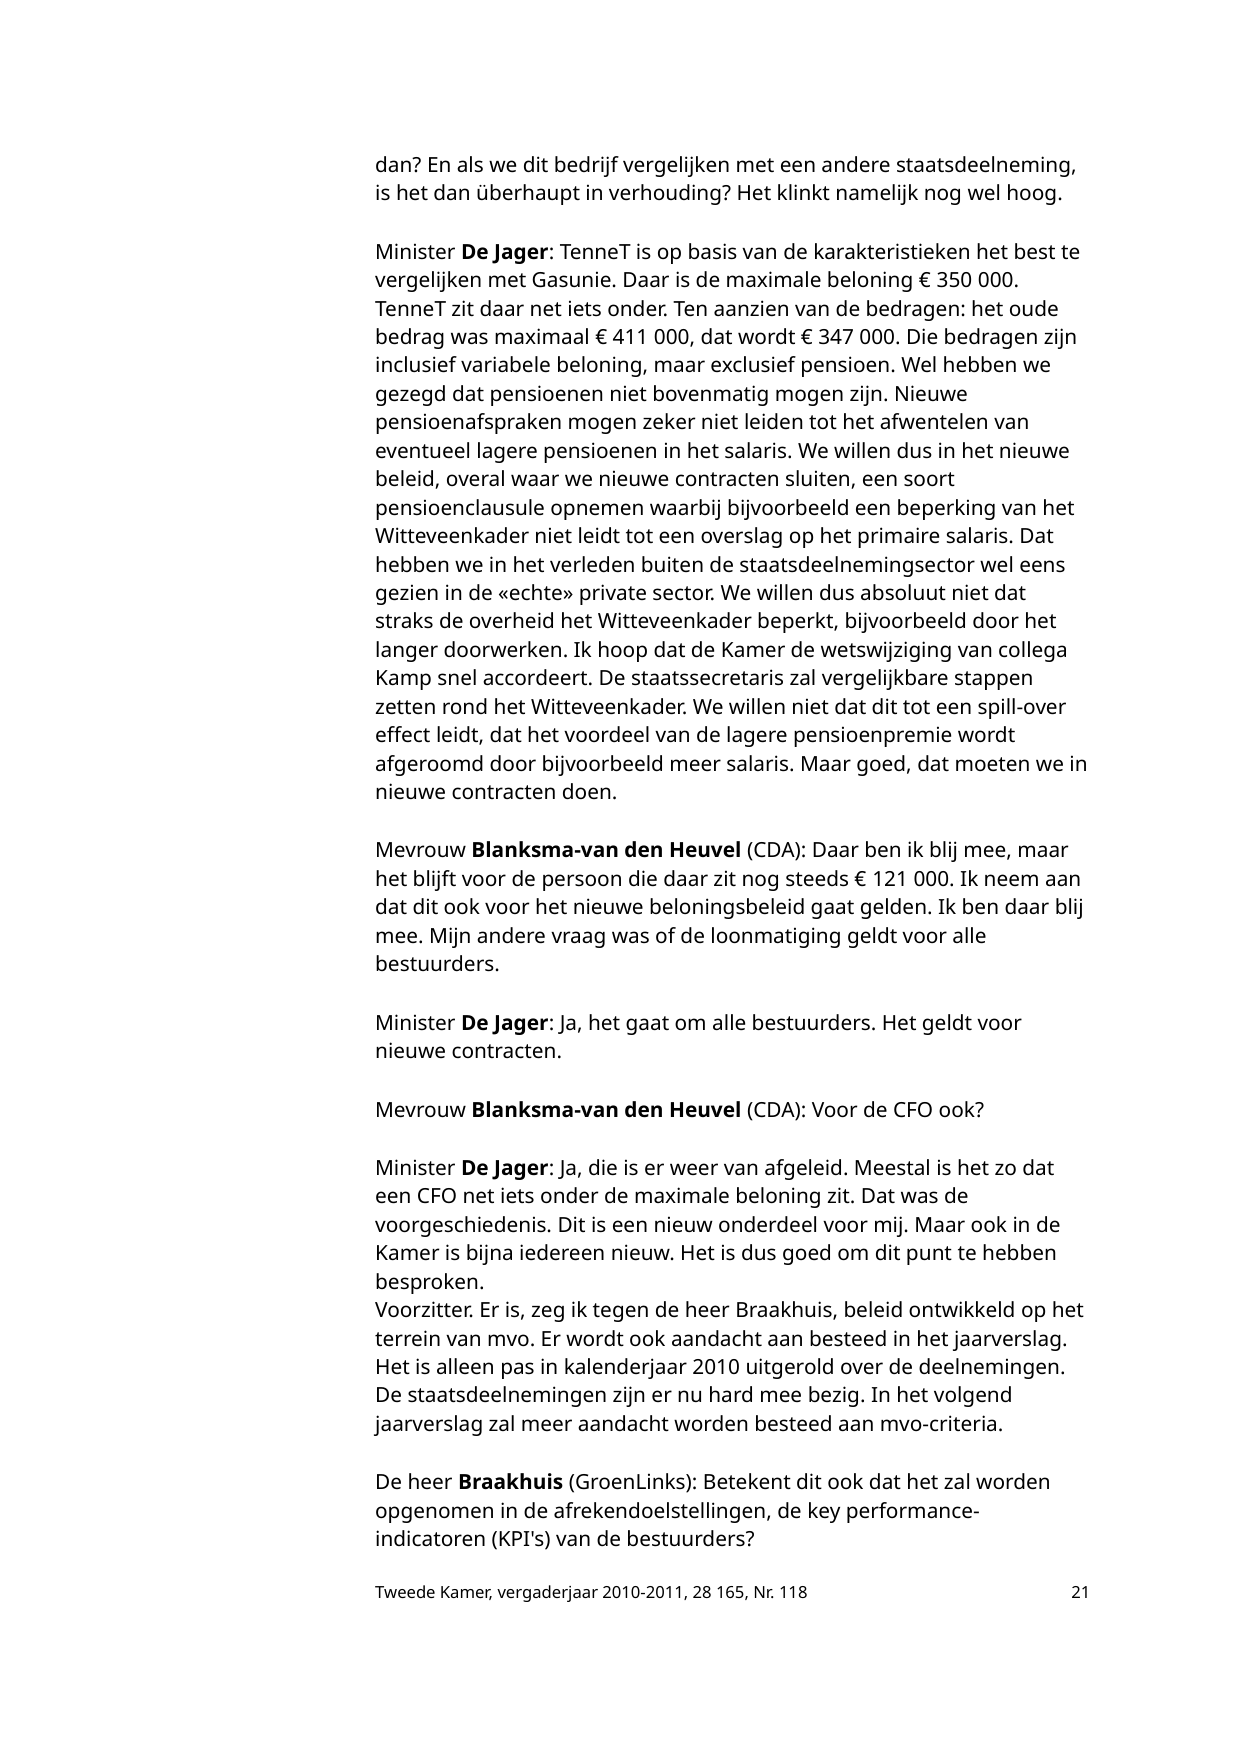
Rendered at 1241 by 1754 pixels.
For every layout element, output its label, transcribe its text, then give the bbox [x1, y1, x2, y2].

text dan? En als we dit bedrijf vergelijken met een andere staatsdeelneming, is het dan überhaupt in verhouding? Het klinkt namelijk nog wel hoog. [375, 150, 1090, 207]
text Minister De Jager: TenneT is op basis van de karakteristieken het best te vergelijken met Gasunie. Daar is de maximale beloning € 350 000. TenneT zit daar net iets onder. Ten aanzien van de bedragen: het oude bedrag was maximaal € 411 000, dat wordt € 347 000. Die bedragen zijn inclusief variabele beloning, maar exclusief pensioen. Wel hebben we gezegd dat pensioenen niet bovenmatig mogen zijn. Nieuwe pensioenafspraken mogen zeker niet leiden tot het afwentelen van eventueel lagere pensioenen in het salaris. We willen dus in het nieuwe beleid, overal waar we nieuwe contracten sluiten, een soort pensioenclausule opnemen waarbij bijvoorbeeld een beperking van het Witteveenkader niet leidt tot een overslag op het primaire salaris. Dat hebben we in het verleden buiten de staatsdeelnemingsector wel eens gezien in de «echte» private sector. We willen dus absoluut niet dat straks de overheid het Witteveenkader beperkt, bijvoorbeeld door het langer doorwerken. Ik hoop dat de Kamer de wetswijziging van collega Kamp snel accordeert. De staatssecretaris zal vergelijkbare stappen zetten rond het Witteveenkader. We willen niet dat dit tot een spill-over effect leidt, dat het voordeel van de lagere pensioenpremie wordt afgeroomd door bijvoorbeeld meer salaris. Maar goed, dat moeten we in nieuwe contracten doen. [375, 237, 1090, 806]
text Mevrouw Blanksma-van den Heuvel (CDA): Daar ben ik blij mee, maar het blijft voor de persoon die daar zit nog steeds € 121 000. Ik neem aan dat dit ook voor het nieuwe beloningsbeleid gaat gelden. Ik ben daar blij mee. Mijn andere vraag was of de loonmatiging geldt voor alle bestuurders. [375, 836, 1090, 978]
text Minister De Jager: Ja, het gaat om alle bestuurders. Het geldt voor nieuwe contracten. [375, 1008, 1090, 1065]
text De heer Braakhuis (GroenLinks): Betekent dit ook dat het zal worden opgenomen in de afrekendoelstellingen, de key performance-indicatoren (KPI's) van de bestuurders? [375, 1467, 1090, 1553]
text Mevrouw Blanksma-van den Heuvel (CDA): Voor de CFO ook? [375, 1095, 1090, 1123]
text Minister De Jager: Ja, die is er weer van afgeleid. Meestal is het zo dat een CFO net iets onder de maximale beloning zit. Dat was de voorgeschiedenis. Dit is een nieuw onderdeel voor mij. Maar ook in de Kamer is bijna iedereen nieuw. Het is dus goed om dit punt te hebben besproken. [375, 1153, 1090, 1295]
text Voorzitter. Er is, zeg ik tegen de heer Braakhuis, beleid ontwikkeld op het terrein van mvo. Er wordt ook aandacht aan besteed in het jaarverslag. Het is alleen pas in kalenderjaar 2010 uitgerold over de deelnemingen. De staatsdeelnemingen zijn er nu hard mee bezig. In het volgend jaarverslag zal meer aandacht worden besteed aan mvo-criteria. [375, 1295, 1090, 1437]
